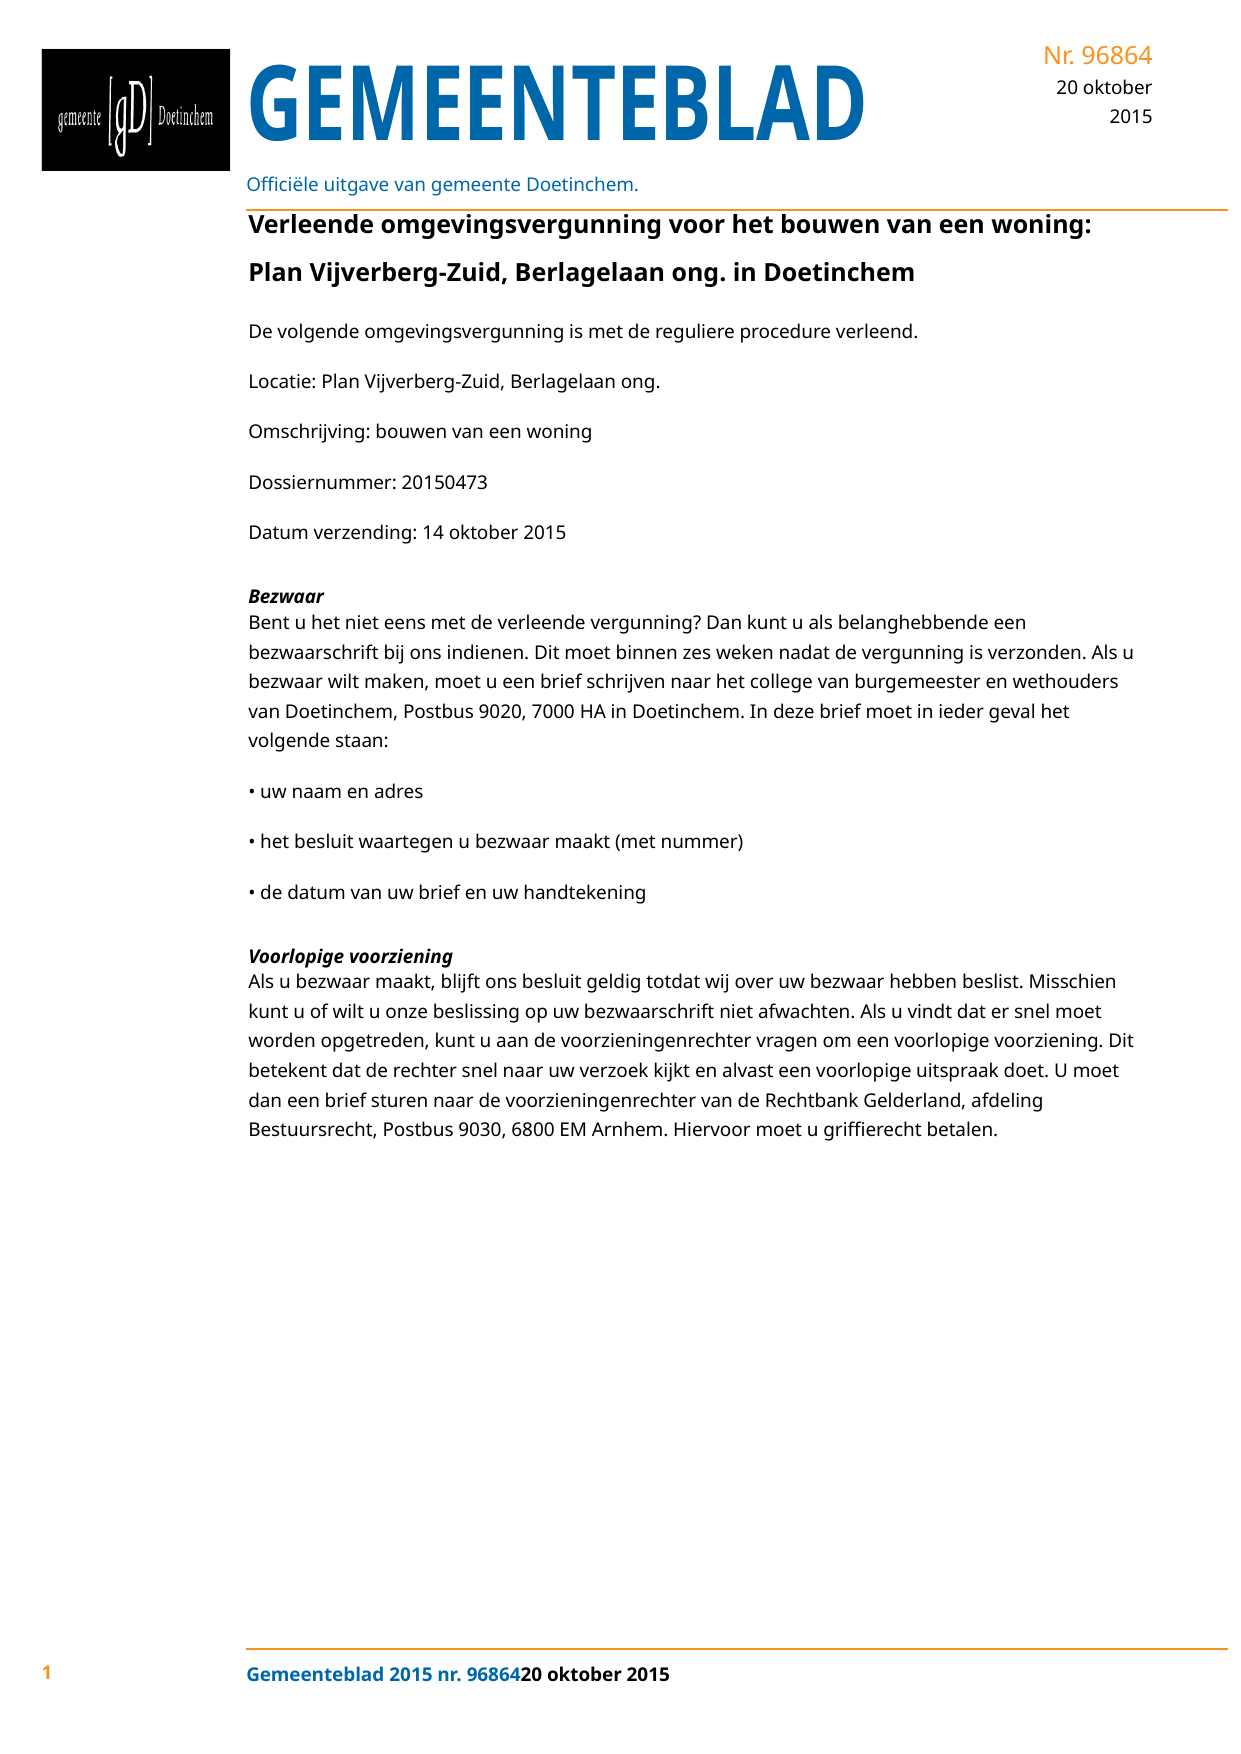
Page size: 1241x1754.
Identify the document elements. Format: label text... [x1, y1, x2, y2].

text Bezwaar [248, 583, 1152, 609]
picture [41, 47, 231, 172]
text Verleende omgevingsvergunning voor het bouwen van een woning: Plan Vijverberg-Zuid, Berlagelaan ong. in Doetinchem [248, 211, 1152, 288]
text Locatie: Plan Vijverberg-Zuid, Berlagelaan ong. [248, 368, 1152, 394]
text Voorlopige voorziening [248, 943, 1152, 968]
text De volgende omgevingsvergunning is met de reguliere procedure verleend. [248, 318, 1152, 344]
text Datum verzending: 14 oktober 2015 [248, 519, 1152, 545]
text • het besluit waartegen u bezwaar maakt (met nummer) [248, 828, 1152, 854]
text • de datum van uw brief en uw handtekening [248, 879, 1152, 904]
text Bent u het niet eens met de verleende vergunning? Dan kunt u als belanghebbende een bezwaarschrift bij ons indienen. Dit moet binnen zes weken nadat de vergunning is verzonden. Als u bezwaar wilt maken, moet u een brief schrijven naar het college van burgemeester en wethouders van Doetinchem, Postbus 9020, 7000 HA in Doetinchem. In deze brief moet in ieder geval het volgende staan: [248, 609, 1152, 753]
text • uw naam en adres [248, 778, 1152, 804]
text Als u bezwaar maakt, blijft ons besluit geldig totdat wij over uw bezwaar hebben beslist. Misschien kunt u of wilt u onze beslissing op uw bezwaarschrift niet afwachten. Als u vindt dat er snel moet worden opgetreden, kunt u aan de voorzieningenrechter vragen om een voorlopige voorziening. Dit betekent dat de rechter snel naar uw verzoek kijkt en alvast een voorlopige uitspraak doet. U moet dan een brief sturen naar de voorzieningenrechter van de Rechtbank Gelderland, afdeling Bestuursrecht, Postbus 9030, 6800 EM Arnhem. Hiervoor moet u griffierecht betalen. [248, 968, 1152, 1142]
text Omschrijving: bouwen van een woning [248, 419, 1152, 444]
text Dossiernummer: 20150473 [248, 469, 1152, 495]
